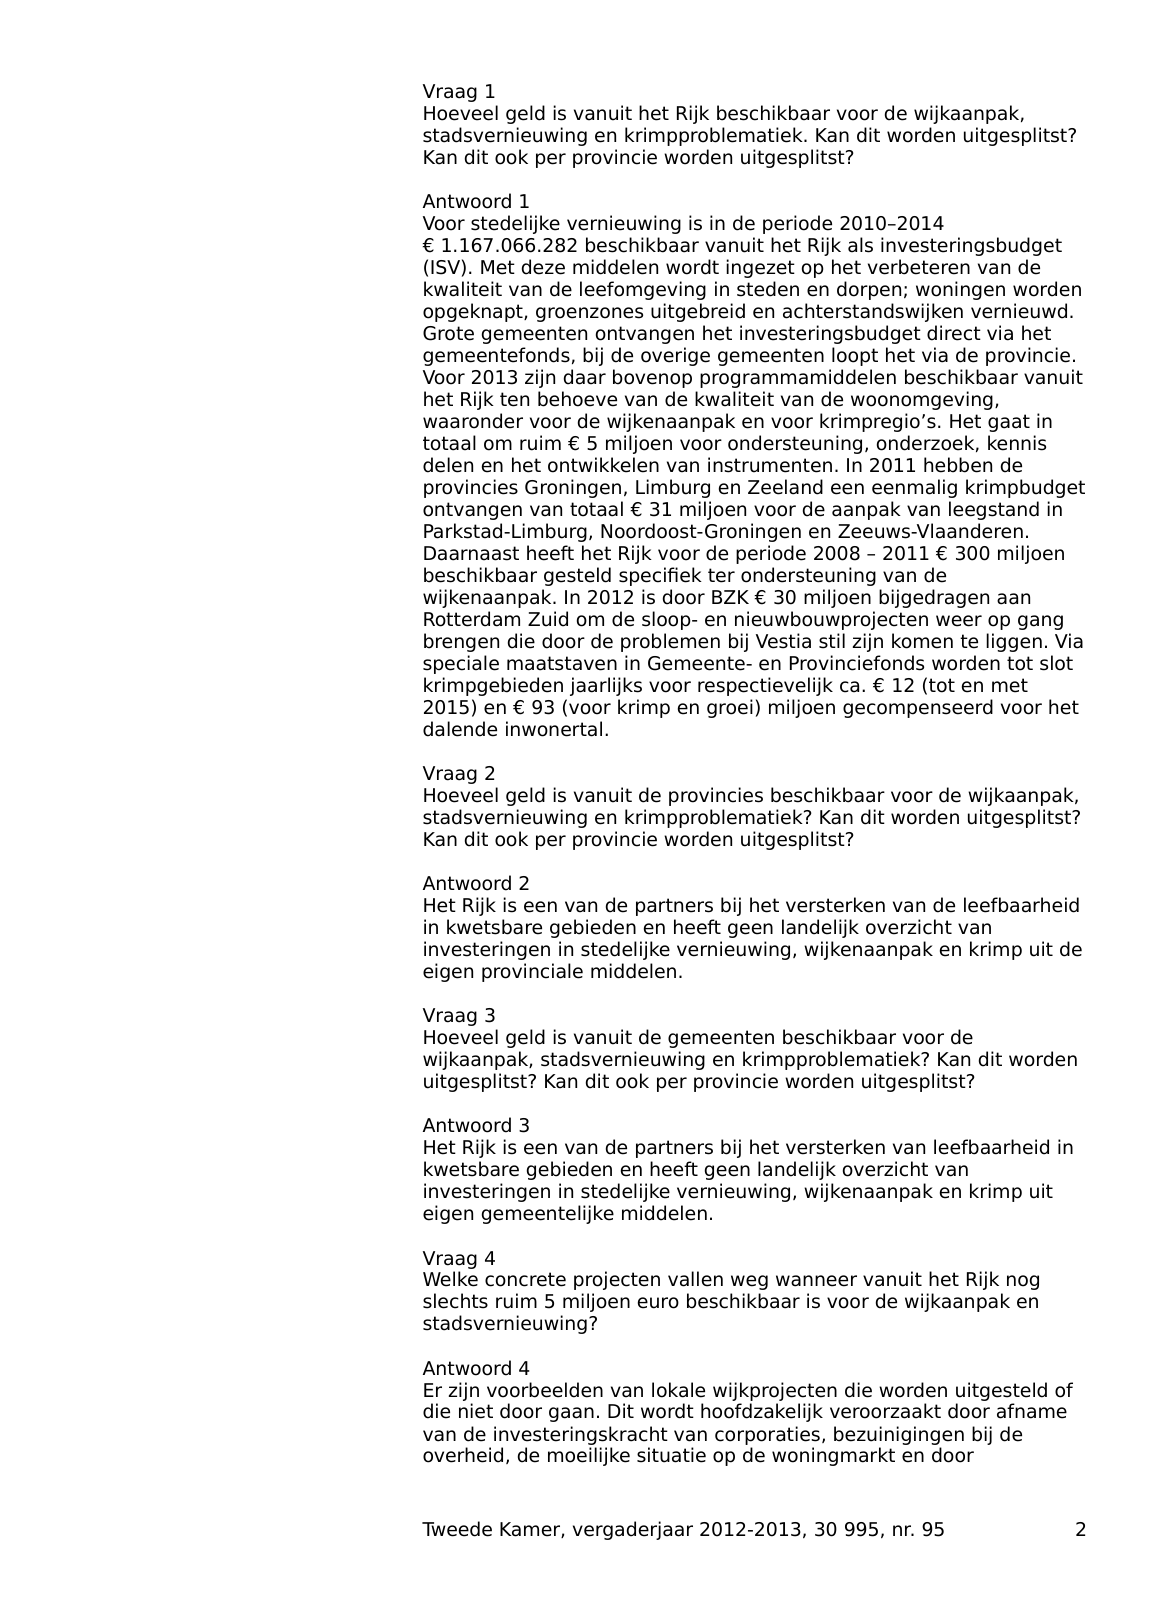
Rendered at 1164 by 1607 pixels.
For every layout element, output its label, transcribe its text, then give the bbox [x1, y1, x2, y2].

text Hoeveel geld is vanuit de gemeenten beschikbaar voor de wijkaanpak, stadsvernieuwing en krimpproblematiek? Kan dit worden uitgesplitst? Kan dit ook per provincie worden uitgesplitst? [422, 1027, 1087, 1093]
text Antwoord 4 [422, 1357, 1087, 1379]
text Vraag 2 [422, 763, 1087, 785]
text Vraag 4 [422, 1247, 1087, 1269]
text Antwoord 2 [422, 873, 1087, 895]
text Het Rijk is een van de partners bij het versterken van de leefbaarheid in kwetsbare gebieden en heeft geen landelijk overzicht van investeringen in stedelijke vernieuwing, wijkenaanpak en krimp uit de eigen provinciale middelen. [422, 895, 1087, 983]
text Voor stedelijke vernieuwing is in de periode 2010–2014 € 1.167.066.282 beschikbaar vanuit het Rijk als investeringsbudget (ISV). Met deze middelen wordt ingezet op het verbeteren van de kwaliteit van de leefomgeving in steden en dorpen; woningen worden opgeknapt, groenzones uitgebreid en achterstandswijken vernieuwd. Grote gemeenten ontvangen het investeringsbudget direct via het gemeentefonds, bij de overige gemeenten loopt het via de provincie. Voor 2013 zijn daar bovenop programmamiddelen beschikbaar vanuit het Rijk ten behoeve van de kwaliteit van de woonomgeving, waaronder voor de wijkenaanpak en voor krimpregio’s. Het gaat in totaal om ruim € 5 miljoen voor ondersteuning, onderzoek, kennis delen en het ontwikkelen van instrumenten. In 2011 hebben de provincies Groningen, Limburg en Zeeland een eenmalig krimpbudget ontvangen van totaal € 31 miljoen voor de aanpak van leegstand in Parkstad-Limburg, Noordoost-Groningen en Zeeuws-Vlaanderen. [422, 213, 1087, 543]
text Welke concrete projecten vallen weg wanneer vanuit het Rijk nog slechts ruim 5 miljoen euro beschikbaar is voor de wijkaanpak en stadsvernieuwing? [422, 1269, 1087, 1335]
text Vraag 1 [422, 81, 1087, 103]
text Hoeveel geld is vanuit de provincies beschikbaar voor de wijkaanpak, stadsvernieuwing en krimpproblematiek? Kan dit worden uitgesplitst? Kan dit ook per provincie worden uitgesplitst? [422, 785, 1087, 851]
text Antwoord 3 [422, 1115, 1087, 1137]
text Hoeveel geld is vanuit het Rijk beschikbaar voor de wijkaanpak, stadsvernieuwing en krimpproblematiek. Kan dit worden uitgesplitst? Kan dit ook per provincie worden uitgesplitst? [422, 103, 1087, 169]
text Er zijn voorbeelden van lokale wijkprojecten die worden uitgesteld of die niet door gaan. Dit wordt hoofdzakelijk veroorzaakt door afname van de investeringskracht van corporaties, bezuinigingen bij de overheid, de moeilijke situatie op de woningmarkt en door [422, 1379, 1087, 1467]
text Antwoord 1 [422, 191, 1087, 213]
text Vraag 3 [422, 1005, 1087, 1027]
text Daarnaast heeft het Rijk voor de periode 2008 – 2011 € 300 miljoen beschikbaar gesteld specifiek ter ondersteuning van de wijkenaanpak. In 2012 is door BZK € 30 miljoen bijgedragen aan Rotterdam Zuid om de sloop- en nieuwbouwprojecten weer op gang brengen die door de problemen bij Vestia stil zijn komen te liggen. Via speciale maatstaven in Gemeente- en Provinciefonds worden tot slot krimpgebieden jaarlijks voor respectievelijk ca. € 12 (tot en met 2015) en € 93 (voor krimp en groei) miljoen gecompenseerd voor het dalende inwonertal. [422, 543, 1087, 741]
text Het Rijk is een van de partners bij het versterken van leefbaarheid in kwetsbare gebieden en heeft geen landelijk overzicht van investeringen in stedelijke vernieuwing, wijkenaanpak en krimp uit eigen gemeentelijke middelen. [422, 1137, 1087, 1225]
